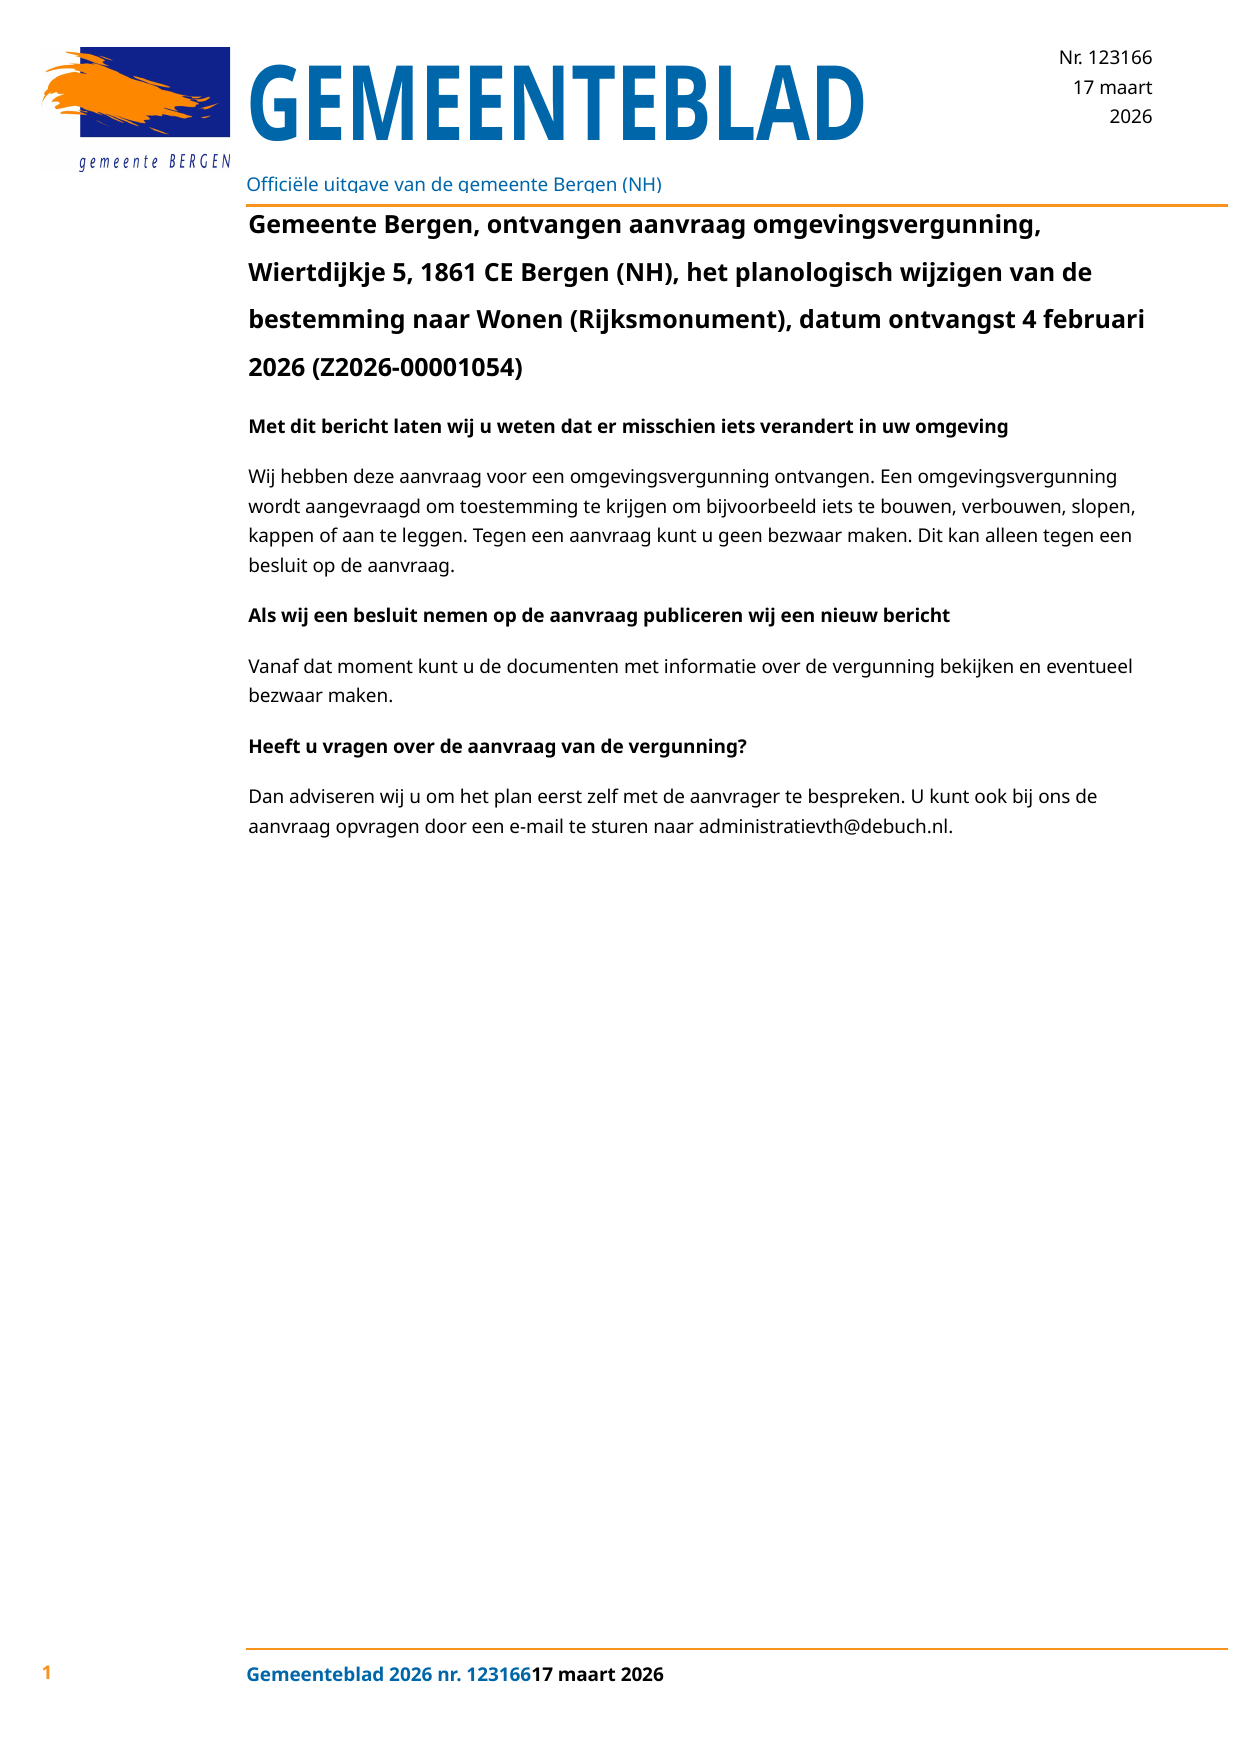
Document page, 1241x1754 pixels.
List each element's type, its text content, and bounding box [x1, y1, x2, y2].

picture [41, 47, 231, 172]
text Als wij een besluit nemen op de aanvraag publiceren wij een nieuw bericht [248, 603, 1152, 628]
text Dan adviseren wij u om het plan eerst zelf met de aanvrager te bespreken. U kunt ook bij ons de aanvraag opvragen door een e-mail te sturen naar administratievth@debuch.nl. [248, 783, 1152, 839]
text Heeft u vragen over de aanvraag van de vergunning? [248, 733, 1152, 759]
text Met dit bericht laten wij u weten dat er misschien iets verandert in uw omgeving [248, 413, 1152, 439]
text Vanaf dat moment kunt u de documenten met informatie over de vergunning bekijken en eventueel bezwaar maken. [248, 653, 1152, 708]
text Wij hebben deze aanvraag voor een omgevingsvergunning ontvangen. Een omgevingsvergunning wordt aangevraagd om toestemming te krijgen om bijvoorbeeld iets te bouwen, verbouwen, slopen, kappen of aan te leggen. Tegen een aanvraag kunt u geen bezwaar maken. Dit kan alleen tegen een besluit op de aanvraag. [248, 463, 1152, 578]
text Gemeente Bergen, ontvangen aanvraag omgevingsvergunning, Wiertdijkje 5, 1861 CE Bergen (NH), het planologisch wijzigen van de bestemming naar Wonen (Rijksmonument), datum ontvangst 4 februari 2026 (Z2026-00001054) [248, 207, 1152, 384]
